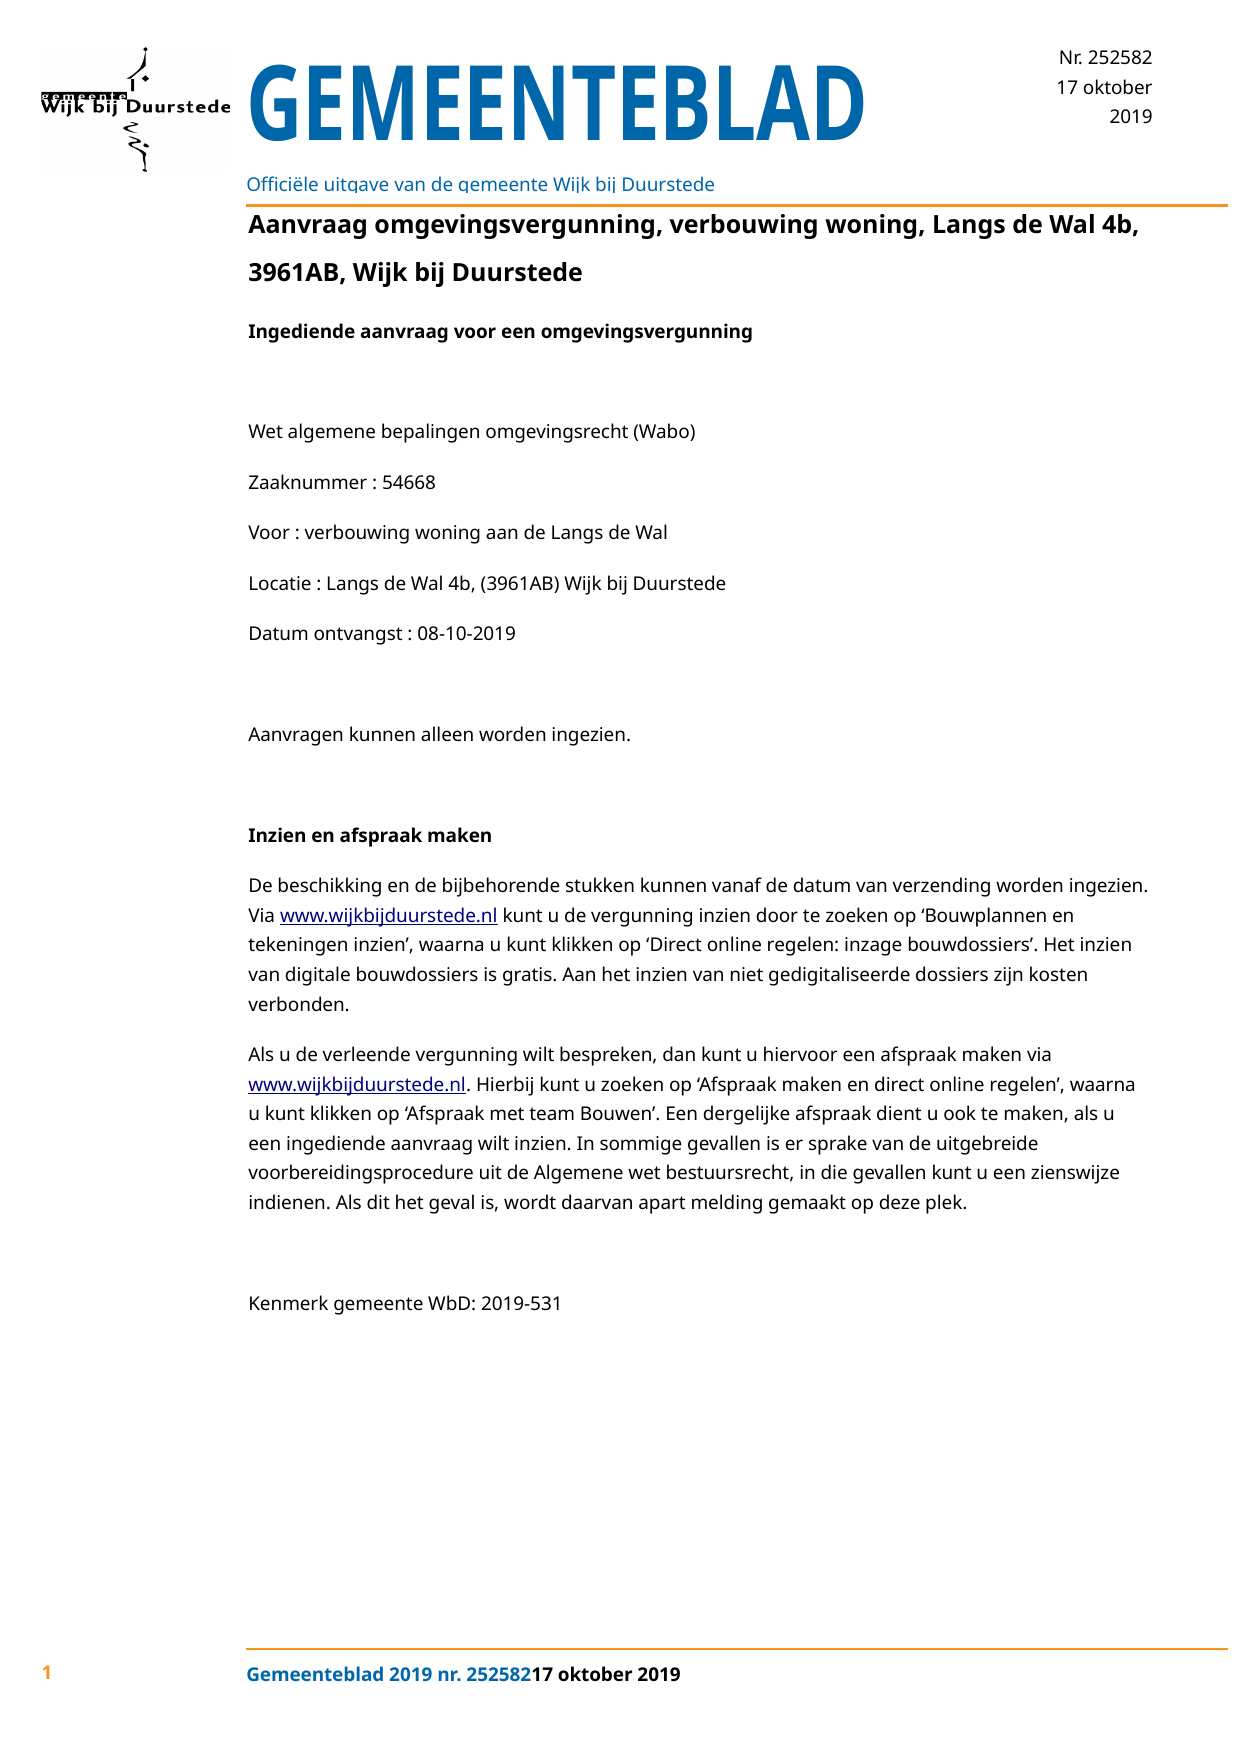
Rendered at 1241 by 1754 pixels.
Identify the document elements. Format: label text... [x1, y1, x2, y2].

text Datum ontvangst : 08-10-2019 [248, 620, 1152, 646]
text De beschikking en de bijbehorende stukken kunnen vanaf de datum van verzending worden ingezien. Via www.wijkbijduurstede.nl kunt u de vergunning inzien door te zoeken op ‘Bouwplannen en tekeningen inzien’, waarna u kunt klikken op ‘Direct online regelen: inzage bouwdossiers’. Het inzien van digitale bouwdossiers is gratis. Aan het inzien van niet gedigitaliseerde dossiers zijn kosten verbonden. [248, 872, 1152, 1017]
text Kenmerk gemeente WbD: 2019-531 [248, 1290, 1152, 1316]
text Ingediende aanvraag voor een omgevingsvergunning [248, 318, 1152, 344]
text Zaaknummer : 54668 [248, 469, 1152, 495]
text Aanvragen kunnen alleen worden ingezien. [248, 721, 1152, 747]
text Wet algemene bepalingen omgevingsrecht (Wabo) [248, 419, 1152, 444]
text Locatie : Langs de Wal 4b, (3961AB) Wijk bij Duurstede [248, 570, 1152, 596]
text Voor : verbouwing woning aan de Langs de Wal [248, 519, 1152, 545]
text Als u de verleende vergunning wilt bespreken, dan kunt u hiervoor een afspraak maken via www.wijkbijduurstede.nl. Hierbij kunt u zoeken op ‘Afspraak maken en direct online regelen’, waarna u kunt klikken op ‘Afspraak met team Bouwen’. Een dergelijke afspraak dient u ook te maken, als u een ingediende aanvraag wilt inzien. In sommige gevallen is er sprake van de uitgebreide voorbereidingsprocedure uit de Algemene wet bestuursrecht, in die gevallen kunt u een zienswijze indienen. Als dit het geval is, wordt daarvan apart melding gemaakt op deze plek. [248, 1041, 1152, 1215]
text Inzien en afspraak maken [248, 822, 1152, 848]
picture [41, 47, 231, 172]
text Aanvraag omgevingsvergunning, verbouwing woning, Langs de Wal 4b, 3961AB, Wijk bij Duurstede [248, 207, 1152, 288]
